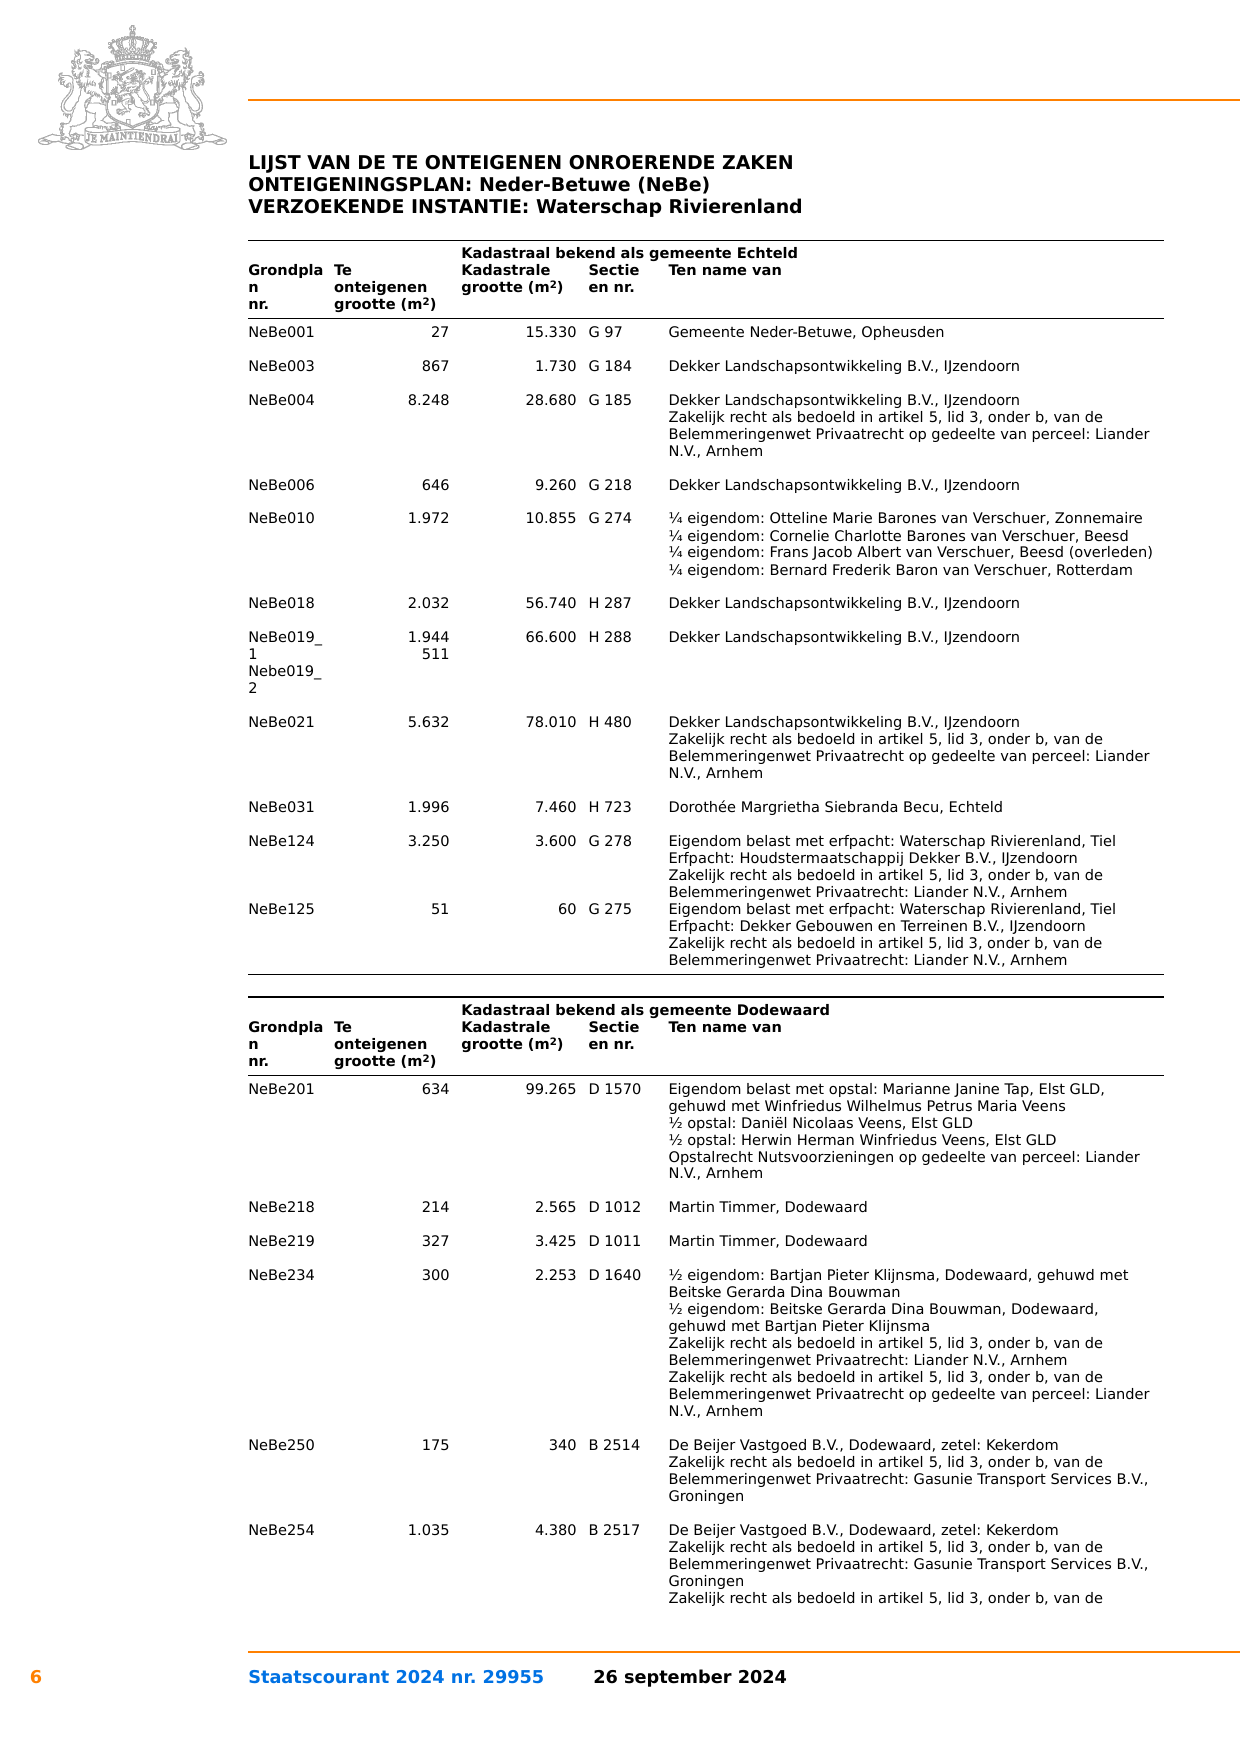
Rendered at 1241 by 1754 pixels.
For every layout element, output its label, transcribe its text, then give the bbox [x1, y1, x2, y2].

table_cell Dekker Landschapsontwikkeling B.V., IJzendoorn [663, 392, 1163, 408]
table_cell [455, 375, 582, 392]
table_cell [582, 867, 662, 901]
table_cell [663, 460, 1163, 476]
table_cell H 288 [582, 629, 662, 697]
table_cell [248, 867, 328, 901]
table_cell [455, 1301, 582, 1335]
table_cell [582, 1335, 662, 1369]
table_cell Zakelijk recht als bedoeld in artikel 5, lid 3, onder b, van de Belemmeringenwet Privaatrecht: Liander N.V., Arnhem [663, 867, 1163, 901]
table_cell Grondplan nr. [248, 1019, 328, 1075]
table_cell [663, 1216, 1163, 1233]
table_cell 634 [328, 1076, 455, 1114]
table_cell [248, 494, 328, 510]
table_cell [328, 1131, 455, 1148]
table_cell NeBe004 [248, 392, 328, 408]
table_cell [328, 1216, 455, 1233]
table_cell 60 [455, 901, 582, 918]
table_cell Sectie en nr. [582, 262, 662, 318]
table_cell [663, 1250, 1163, 1267]
table_cell Sectie en nr. [582, 1019, 662, 1075]
table_cell Te onteigenen grootte (m2) [328, 262, 455, 318]
table_cell [663, 341, 1163, 358]
table_cell Dekker Landschapsontwikkeling B.V., IJzendoorn [663, 714, 1163, 731]
table_cell [455, 731, 582, 782]
table_cell [248, 1250, 328, 1267]
table_cell ½ opstal: Herwin Herman Winfriedus Veens, Elst GLD [663, 1131, 1163, 1148]
table_cell [455, 867, 582, 901]
table_cell [328, 528, 455, 544]
table_cell Zakelijk recht als bedoeld in artikel 5, lid 3, onder b, van de [663, 1590, 1163, 1607]
table_cell [328, 1539, 455, 1590]
table_cell [248, 782, 328, 799]
table_cell [582, 1301, 662, 1335]
table_cell NeBe125 [248, 901, 328, 918]
table_cell 1.035 [328, 1522, 455, 1539]
table_cell [328, 341, 455, 358]
table_cell 9.260 [455, 476, 582, 493]
text ONTEIGENINGSPLAN: Neder-Betuwe (NeBe) [248, 174, 1163, 196]
table_cell 1.944 511 [328, 629, 455, 697]
table_header [248, 241, 455, 262]
table_cell [328, 1183, 455, 1199]
table_cell [663, 578, 1163, 595]
table_cell [663, 1183, 1163, 1199]
table_cell 3.250 [328, 833, 455, 850]
table_cell [582, 544, 662, 561]
table_cell 646 [328, 476, 455, 493]
table_cell [328, 1420, 455, 1437]
table_cell [455, 544, 582, 561]
table_cell [328, 544, 455, 561]
table_cell 15.330 [455, 319, 582, 341]
table_cell Zakelijk recht als bedoeld in artikel 5, lid 3, onder b, van de Belemmeringenwet Privaatrecht op gedeelte van perceel: Liander N.V., Arnhem [663, 1369, 1163, 1420]
table_cell [248, 1454, 328, 1505]
table_cell [455, 612, 582, 629]
table_cell NeBe124 [248, 833, 328, 850]
table_cell 300 [328, 1267, 455, 1301]
table_cell 1.996 [328, 799, 455, 816]
table_cell [328, 578, 455, 595]
table_cell [582, 850, 662, 867]
table_cell D 1011 [582, 1233, 662, 1250]
table_cell [328, 1590, 455, 1607]
table_cell [248, 409, 328, 459]
table_cell [455, 1216, 582, 1233]
table_cell [248, 1216, 328, 1233]
table_cell [663, 1505, 1163, 1522]
table_cell [663, 1420, 1163, 1437]
table_cell Eigendom belast met erfpacht: Waterschap Rivierenland, Tiel [663, 833, 1163, 850]
table_cell Zakelijk recht als bedoeld in artikel 5, lid 3, onder b, van de Belemmeringenwet Privaatrecht op gedeelte van perceel: Liander N.V., Arnhem [663, 731, 1163, 782]
table_cell NeBe001 [248, 319, 328, 341]
table_cell H 723 [582, 799, 662, 816]
table_cell Kadastrale grootte (m2) [455, 1019, 582, 1075]
table_cell [582, 1183, 662, 1199]
table_cell NeBe006 [248, 476, 328, 493]
table_cell [455, 341, 582, 358]
table_cell [248, 375, 328, 392]
table_cell [582, 460, 662, 476]
table_cell 3.425 [455, 1233, 582, 1250]
table_cell [455, 1505, 582, 1522]
text VERZOEKENDE INSTANTIE: Waterschap Rivierenland [248, 196, 1163, 218]
table_cell Opstalrecht Nutsvoorzieningen op gedeelte van perceel: Liander N.V., Arnhem [663, 1149, 1163, 1182]
table_cell Zakelijk recht als bedoeld in artikel 5, lid 3, onder b, van de Belemmeringenwet Privaatrecht: Gasunie Transport Services B.V., Groningen [663, 1539, 1163, 1590]
table_cell [582, 494, 662, 510]
table_cell B 2514 [582, 1437, 662, 1454]
table_cell [248, 850, 328, 867]
table_cell D 1012 [582, 1199, 662, 1216]
table_cell Dekker Landschapsontwikkeling B.V., IJzendoorn [663, 595, 1163, 612]
table_cell [248, 561, 328, 578]
table_cell [455, 494, 582, 510]
table_cell [582, 341, 662, 358]
table_cell [582, 1539, 662, 1590]
table_cell [328, 460, 455, 476]
table_cell 4.380 [455, 1522, 582, 1539]
table_cell [582, 409, 662, 459]
table_cell [248, 1149, 328, 1182]
table_cell 327 [328, 1233, 455, 1250]
table_cell Dekker Landschapsontwikkeling B.V., IJzendoorn [663, 358, 1163, 374]
table_cell Eigendom belast met erfpacht: Waterschap Rivierenland, Tiel [663, 901, 1163, 918]
table_cell G 97 [582, 319, 662, 341]
table_cell [663, 697, 1163, 714]
table_cell Ten name van [663, 1019, 1163, 1075]
table_cell [455, 409, 582, 459]
table_cell [328, 409, 455, 459]
table_cell Zakelijk recht als bedoeld in artikel 5, lid 3, onder b, van de Belemmeringenwet Privaatrecht: Gasunie Transport Services B.V., Groningen [663, 1454, 1163, 1505]
table_cell 2.032 [328, 595, 455, 612]
table_cell Grondplan nr. [248, 262, 328, 318]
table_cell 10.855 [455, 510, 582, 527]
table_cell Kadastrale grootte (m2) [455, 262, 582, 318]
table_cell Ten name van [663, 262, 1163, 318]
table_cell [248, 1301, 328, 1335]
table_cell G 184 [582, 358, 662, 374]
table_cell [582, 561, 662, 578]
table_cell [582, 1149, 662, 1182]
table_cell 2.565 [455, 1199, 582, 1216]
table_cell [455, 578, 582, 595]
table_cell ½ eigendom: Bartjan Pieter Klijnsma, Dodewaard, gehuwd met Beitske Gerarda Dina Bouwman [663, 1267, 1163, 1301]
table_cell G 275 [582, 901, 662, 918]
table_cell NeBe019_1 Nebe019_2 [248, 629, 328, 697]
table_cell [455, 1590, 582, 1607]
table_cell [248, 1131, 328, 1148]
table_cell 28.680 [455, 392, 582, 408]
table_cell [455, 1369, 582, 1420]
table_cell [328, 816, 455, 833]
table_cell Zakelijk recht als bedoeld in artikel 5, lid 3, onder b, van de Belemmeringenwet Privaatrecht op gedeelte van perceel: Liander N.V., Arnhem [663, 409, 1163, 459]
table_cell Erfpacht: Houdstermaatschappij Dekker B.V., IJzendoorn [663, 850, 1163, 867]
table_cell NeBe254 [248, 1522, 328, 1539]
table_cell NeBe201 [248, 1076, 328, 1114]
table_cell ¼ eigendom: Otteline Marie Barones van Verschuer, Zonnemaire [663, 510, 1163, 527]
table_cell 27 [328, 319, 455, 341]
table_cell [328, 850, 455, 867]
table_cell [455, 460, 582, 476]
table_cell NeBe219 [248, 1233, 328, 1250]
table_cell Gemeente Neder-Betuwe, Opheusden [663, 319, 1163, 341]
table_cell [328, 1454, 455, 1505]
table_cell NeBe234 [248, 1267, 328, 1301]
table_cell [328, 782, 455, 799]
table_cell 5.632 [328, 714, 455, 731]
table_cell [455, 1183, 582, 1199]
table_cell [328, 1505, 455, 1522]
table_cell NeBe031 [248, 799, 328, 816]
text LIJST VAN DE TE ONTEIGENEN ONROERENDE ZAKEN [248, 152, 1163, 174]
table_cell [582, 731, 662, 782]
table_cell [582, 1369, 662, 1420]
table_cell [582, 918, 662, 973]
table_cell 66.600 [455, 629, 582, 697]
table_cell 8.248 [328, 392, 455, 408]
table_cell [582, 1216, 662, 1233]
table_cell [582, 1454, 662, 1505]
table_cell 78.010 [455, 714, 582, 731]
table_cell H 287 [582, 595, 662, 612]
table_cell NeBe003 [248, 358, 328, 374]
table_cell [248, 460, 328, 476]
table_cell [455, 528, 582, 544]
table_cell [248, 918, 328, 973]
table_cell 3.600 [455, 833, 582, 850]
table_cell [455, 561, 582, 578]
table_header [248, 998, 455, 1019]
table_cell [455, 918, 582, 973]
table_cell [455, 1539, 582, 1590]
table_cell ¼ eigendom: Bernard Frederik Baron van Verschuer, Rotterdam [663, 561, 1163, 578]
table_cell 1.730 [455, 358, 582, 374]
table_cell [582, 1115, 662, 1131]
table_cell [248, 1420, 328, 1437]
table_cell G 278 [582, 833, 662, 850]
table_cell [455, 697, 582, 714]
table_cell [582, 1131, 662, 1148]
table_cell [248, 731, 328, 782]
table_cell Zakelijk recht als bedoeld in artikel 5, lid 3, onder b, van de Belemmeringenwet Privaatrecht: Liander N.V., Arnhem [663, 1335, 1163, 1369]
table_cell [328, 1149, 455, 1182]
table_cell [248, 528, 328, 544]
table_cell [248, 1539, 328, 1590]
table_cell [328, 561, 455, 578]
table_cell ¼ eigendom: Frans Jacob Albert van Verschuer, Beesd (overleden) [663, 544, 1163, 561]
table_cell [248, 1369, 328, 1420]
table_cell D 1570 [582, 1076, 662, 1114]
table_cell [328, 918, 455, 973]
table_cell Dekker Landschapsontwikkeling B.V., IJzendoorn [663, 476, 1163, 493]
table_cell 340 [455, 1437, 582, 1454]
table_cell [248, 1590, 328, 1607]
table_cell NeBe021 [248, 714, 328, 731]
table_cell [582, 1420, 662, 1437]
table_cell 7.460 [455, 799, 582, 816]
table_cell G 185 [582, 392, 662, 408]
table_cell [582, 697, 662, 714]
table_cell [582, 782, 662, 799]
table_cell 2.253 [455, 1267, 582, 1301]
table_cell D 1640 [582, 1267, 662, 1301]
table_cell De Beijer Vastgoed B.V., Dodewaard, zetel: Kekerdom [663, 1437, 1163, 1454]
table_cell [455, 1454, 582, 1505]
table_cell [248, 816, 328, 833]
table_cell [582, 375, 662, 392]
table_cell Te onteigenen grootte (m2) [328, 1019, 455, 1075]
table_cell 51 [328, 901, 455, 918]
table_cell G 218 [582, 476, 662, 493]
table_cell Erfpacht: Dekker Gebouwen en Terreinen B.V., IJzendoorn Zakelijk recht als bedoeld in artikel 5, lid 3, onder b, van de Belemmeringenwet Privaatrecht: Liander N.V., Arnhem [663, 918, 1163, 973]
table_cell [582, 816, 662, 833]
table_cell [455, 782, 582, 799]
table_cell 867 [328, 358, 455, 374]
table_cell [455, 1149, 582, 1182]
table_cell [248, 544, 328, 561]
table_cell H 480 [582, 714, 662, 731]
table_cell [328, 1301, 455, 1335]
table_cell [455, 816, 582, 833]
table_header Kadastraal bekend als gemeente Echteld [455, 241, 1163, 262]
table_cell [328, 375, 455, 392]
table_cell [582, 1590, 662, 1607]
table_cell ½ opstal: Daniël Nicolaas Veens, Elst GLD [663, 1115, 1163, 1131]
table_cell [582, 612, 662, 629]
table_cell [663, 494, 1163, 510]
table_cell ¼ eigendom: Cornelie Charlotte Barones van Verschuer, Beesd [663, 528, 1163, 544]
table_cell Dorothée Margrietha Siebranda Becu, Echteld [663, 799, 1163, 816]
table_cell [582, 1505, 662, 1522]
table_cell [582, 578, 662, 595]
table_cell 214 [328, 1199, 455, 1216]
table_cell [582, 1250, 662, 1267]
table_cell [328, 697, 455, 714]
table_cell [248, 612, 328, 629]
table_header Kadastraal bekend als gemeente Dodewaard [455, 998, 1163, 1019]
table_cell NeBe018 [248, 595, 328, 612]
table_cell [582, 528, 662, 544]
table_cell [328, 1250, 455, 1267]
table_cell [455, 1131, 582, 1148]
table_cell [328, 612, 455, 629]
table_cell [663, 612, 1163, 629]
table_cell De Beijer Vastgoed B.V., Dodewaard, zetel: Kekerdom [663, 1522, 1163, 1539]
table_cell [248, 1335, 328, 1369]
table_cell [328, 1115, 455, 1131]
table_cell [328, 1369, 455, 1420]
table_cell [455, 1335, 582, 1369]
picture [38, 25, 227, 150]
table_cell [455, 1250, 582, 1267]
table_cell G 274 [582, 510, 662, 527]
table_cell [248, 1183, 328, 1199]
table_cell [248, 341, 328, 358]
table_cell [328, 1335, 455, 1369]
table_cell [455, 1115, 582, 1131]
table_cell [455, 850, 582, 867]
table_cell [248, 578, 328, 595]
table_cell Martin Timmer, Dodewaard [663, 1233, 1163, 1250]
table_cell Dekker Landschapsontwikkeling B.V., IJzendoorn [663, 629, 1163, 697]
table_cell 175 [328, 1437, 455, 1454]
table_cell NeBe218 [248, 1199, 328, 1216]
table_cell [248, 697, 328, 714]
table_cell NeBe250 [248, 1437, 328, 1454]
table_cell B 2517 [582, 1522, 662, 1539]
table_cell 56.740 [455, 595, 582, 612]
table_cell [663, 782, 1163, 799]
table_cell 1.972 [328, 510, 455, 527]
table_cell Eigendom belast met opstal: Marianne Janine Tap, Elst GLD, gehuwd met Winfriedus Wilhelmus Petrus Maria Veens [663, 1076, 1163, 1114]
table_cell [248, 1115, 328, 1131]
table_cell [455, 1420, 582, 1437]
table_cell [328, 731, 455, 782]
table_cell [663, 816, 1163, 833]
table_cell [328, 494, 455, 510]
table_cell 99.265 [455, 1076, 582, 1114]
table_cell [328, 867, 455, 901]
table_cell Martin Timmer, Dodewaard [663, 1199, 1163, 1216]
table_cell [248, 1505, 328, 1522]
table_cell [663, 375, 1163, 392]
table_cell ½ eigendom: Beitske Gerarda Dina Bouwman, Dodewaard, gehuwd met Bartjan Pieter Klijnsma [663, 1301, 1163, 1335]
table_cell NeBe010 [248, 510, 328, 527]
